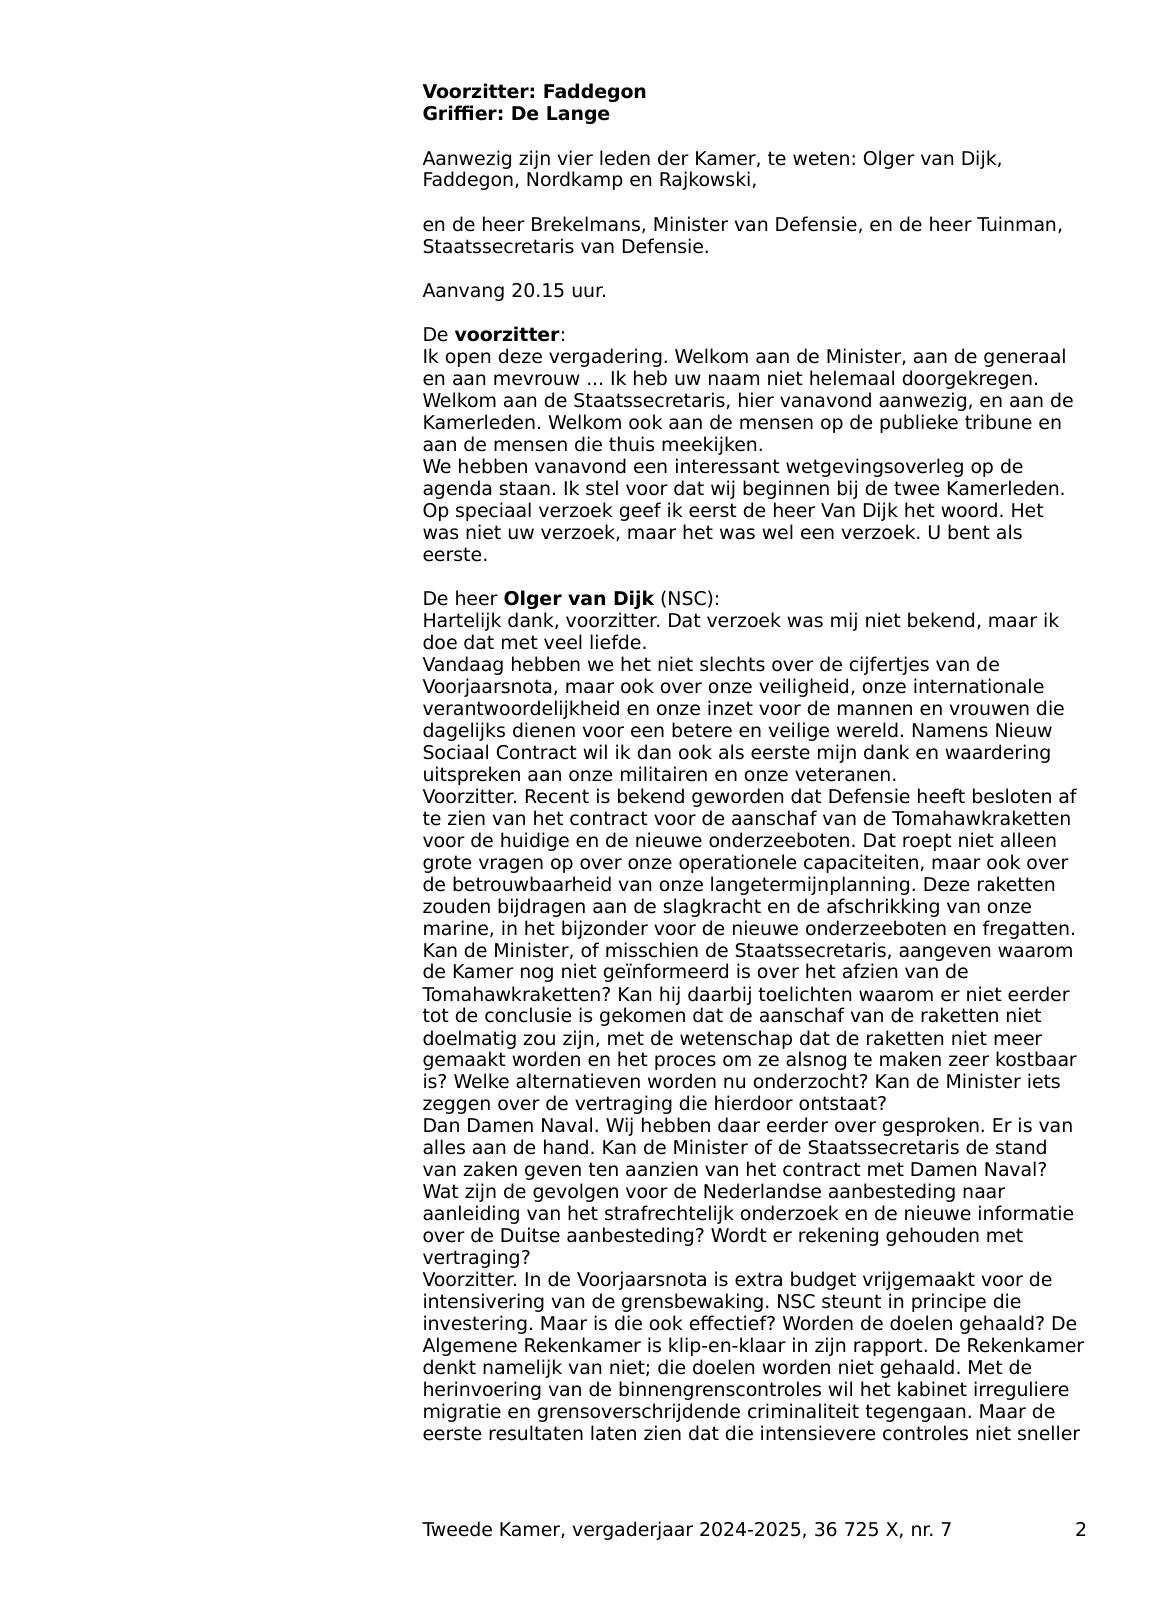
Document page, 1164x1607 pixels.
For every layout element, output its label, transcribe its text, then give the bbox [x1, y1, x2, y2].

text Ik open deze vergadering. Welkom aan de Minister, aan de generaal en aan mevrouw ... Ik heb uw naam niet helemaal doorgekregen. Welkom aan de Staatssecretaris, hier vanavond aanwezig, en aan de Kamerleden. Welkom ook aan de mensen op de publieke tribune en aan de mensen die thuis meekijken. [422, 346, 1087, 456]
text Aanvang 20.15 uur. [422, 280, 1087, 302]
text We hebben vanavond een interessant wetgevingsoverleg op de agenda staan. Ik stel voor dat wij beginnen bij de twee Kamerleden. Op speciaal verzoek geef ik eerst de heer Van Dijk het woord. Het was niet uw verzoek, maar het was wel een verzoek. U bent als eerste. [422, 456, 1087, 566]
text Dan Damen Naval. Wij hebben daar eerder over gesproken. Er is van alles aan de hand. Kan de Minister of de Staatssecretaris de stand van zaken geven ten aanzien van het contract met Damen Naval? Wat zijn de gevolgen voor de Nederlandse aanbesteding naar aanleiding van het strafrechtelijk onderzoek en de nieuwe informatie over de Duitse aanbesteding? Wordt er rekening gehouden met vertraging? [422, 1115, 1087, 1269]
text Hartelijk dank, voorzitter. Dat verzoek was mij niet bekend, maar ik doe dat met veel liefde. [422, 610, 1087, 654]
text Voorzitter: Faddegon [422, 81, 1087, 103]
text De voorzitter: [422, 324, 1087, 346]
text Aanwezig zijn vier leden der Kamer, te weten: Olger van Dijk, Faddegon, Nordkamp en Rajkowski, [422, 147, 1087, 191]
text Voorzitter. Recent is bekend geworden dat Defensie heeft besloten af te zien van het contract voor de aanschaf van de Tomahawkraketten voor de huidige en de nieuwe onderzeeboten. Dat roept niet alleen grote vragen op over onze operationele capaciteiten, maar ook over de betrouwbaarheid van onze langetermijnplanning. Deze raketten zouden bijdragen aan de slagkracht en de afschrikking van onze marine, in het bijzonder voor de nieuwe onderzeeboten en fregatten. Kan de Minister, of misschien de Staatssecretaris, aangeven waarom de Kamer nog niet geïnformeerd is over het afzien van de Tomahawkraketten? Kan hij daarbij toelichten waarom er niet eerder tot de conclusie is gekomen dat de aanschaf van de raketten niet doelmatig zou zijn, met de wetenschap dat de raketten niet meer gemaakt worden en het proces om ze alsnog te maken zeer kostbaar is? Welke alternatieven worden nu onderzocht? Kan de Minister iets zeggen over de vertraging die hierdoor ontstaat? [422, 786, 1087, 1115]
text Vandaag hebben we het niet slechts over de cijfertjes van de Voorjaarsnota, maar ook over onze veiligheid, onze internationale verantwoordelijkheid en onze inzet voor de mannen en vrouwen die dagelijks dienen voor een betere en veilige wereld. Namens Nieuw Sociaal Contract wil ik dan ook als eerste mijn dank en waardering uitspreken aan onze militairen en onze veteranen. [422, 654, 1087, 786]
text Voorzitter. In de Voorjaarsnota is extra budget vrijgemaakt voor de intensivering van de grensbewaking. NSC steunt in principe die investering. Maar is die ook effectief? Worden de doelen gehaald? De Algemene Rekenkamer is klip-en-klaar in zijn rapport. De Rekenkamer denkt namelijk van niet; die doelen worden niet gehaald. Met de herinvoering van de binnengrenscontroles wil het kabinet irreguliere migratie en grensoverschrijdende criminaliteit tegengaan. Maar de eerste resultaten laten zien dat die intensievere controles niet sneller [422, 1269, 1087, 1445]
text De heer Olger van Dijk (NSC): [422, 588, 1087, 610]
text en de heer Brekelmans, Minister van Defensie, en de heer Tuinman, Staatssecretaris van Defensie. [422, 213, 1087, 257]
text Griffier: De Lange [422, 103, 1087, 125]
